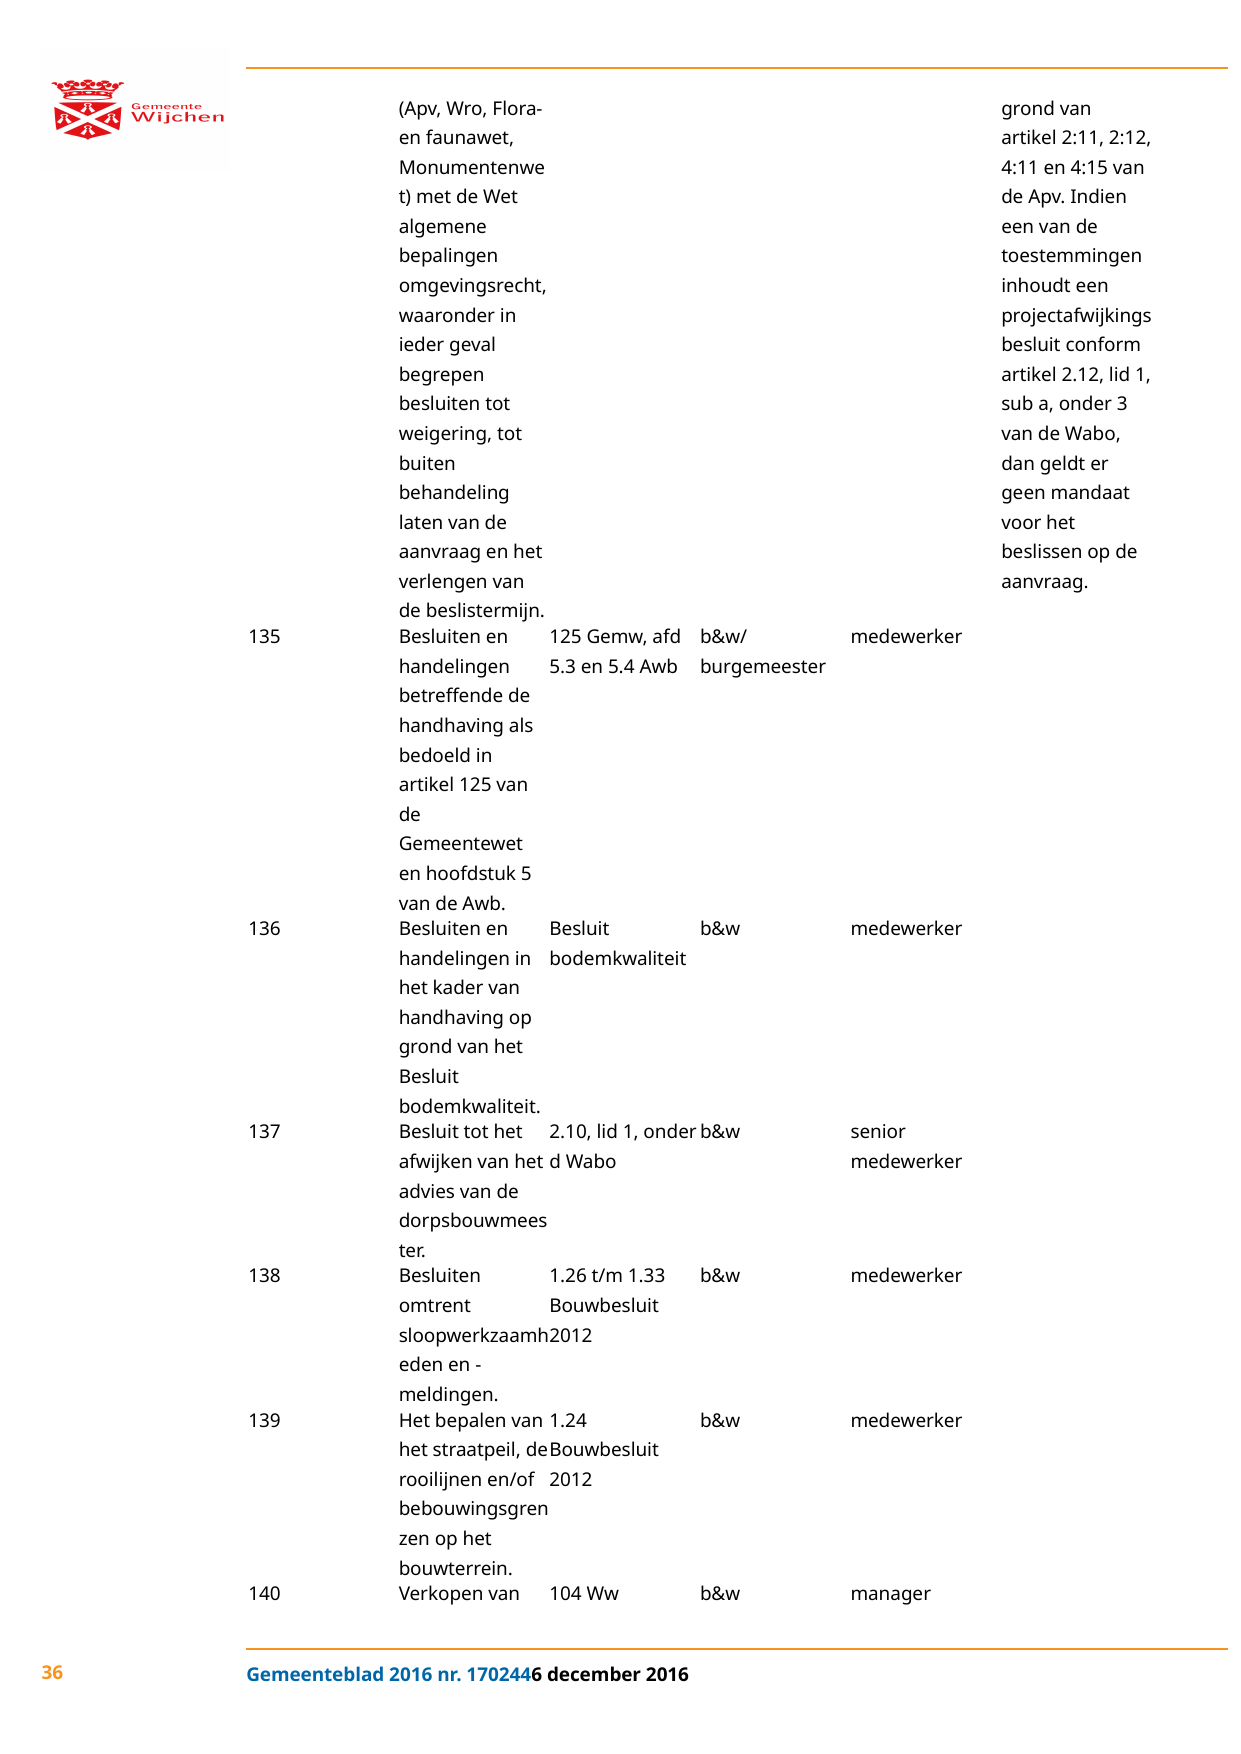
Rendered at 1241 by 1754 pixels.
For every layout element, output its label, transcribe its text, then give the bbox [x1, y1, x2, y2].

table_cell 136 [248, 915, 398, 1119]
table_cell medewerker [850, 1407, 1001, 1580]
table_cell senior medewerker [850, 1119, 1001, 1263]
table_cell 1.26 t/m 1.33 Bouwbesluit 2012 [549, 1263, 700, 1407]
table_cell 138 [248, 1263, 398, 1407]
table_cell medewerker [850, 624, 1001, 915]
table_cell [248, 95, 398, 623]
table_cell b&w/ burgemeester [700, 624, 850, 915]
table_cell b&w [700, 1119, 850, 1263]
table_cell 125 Gemw, afd 5.3 en 5.4 Awb [549, 624, 700, 915]
table_cell 1.24 Bouwbesluit 2012 [549, 1407, 700, 1580]
table_cell 137 [248, 1119, 398, 1263]
table_cell b&w [700, 1263, 850, 1407]
table_cell manager [850, 1580, 1001, 1606]
table_cell medewerker [850, 1263, 1001, 1407]
table_cell 2.10, lid 1, onder d Wabo [549, 1119, 700, 1263]
table_cell medewerker [850, 915, 1001, 1119]
table_cell [1001, 1263, 1152, 1407]
table_cell 140 [248, 1580, 398, 1606]
table_cell (Apv, Wro, Flora- en faunawet, Monumentenwet) met de Wet algemene bepalingen omgevingsrecht, waaronder in ieder geval begrepen besluiten tot weigering, tot buiten behandeling laten van de aanvraag en het verlengen van de beslistermijn. [399, 95, 549, 623]
table_cell 135 [248, 624, 398, 915]
table_cell [1001, 1119, 1152, 1263]
table_cell b&w [700, 915, 850, 1119]
picture [41, 47, 231, 172]
table_cell [850, 95, 1001, 623]
table_cell [1001, 915, 1152, 1119]
table_cell grond van artikel 2:11, 2:12, 4:11 en 4:15 van de Apv. Indien een van de toestemmingen inhoudt een projectafwijkingsbesluit conform artikel 2.12, lid 1, sub a, onder 3 van de Wabo, dan geldt er geen mandaat voor het beslissen op de aanvraag. [1001, 95, 1152, 623]
table_cell [1001, 1407, 1152, 1580]
table_cell Verkopen van [399, 1580, 549, 1606]
table_cell [549, 95, 700, 623]
table_cell Het bepalen van het straatpeil, de rooilijnen en/of bebouwingsgrenzen op het bouwterrein. [399, 1407, 549, 1580]
table_cell Besluit bodemkwaliteit [549, 915, 700, 1119]
table_cell b&w [700, 1580, 850, 1606]
table_cell Besluiten en handelingen betreffende de handhaving als bedoeld in artikel 125 van de Gemeentewet en hoofdstuk 5 van de Awb. [399, 624, 549, 915]
table_cell Besluiten omtrent sloopwerkzaamheden en -meldingen. [399, 1263, 549, 1407]
table_cell 104 Ww [549, 1580, 700, 1606]
table_cell b&w [700, 1407, 850, 1580]
table_cell Besluiten en handelingen in het kader van handhaving op grond van het Besluit bodemkwaliteit. [399, 915, 549, 1119]
table_cell [1001, 1580, 1152, 1606]
table_cell [1001, 624, 1152, 915]
table_cell Besluit tot het afwijken van het advies van de dorpsbouwmeester. [399, 1119, 549, 1263]
table_cell [700, 95, 850, 623]
table_cell 139 [248, 1407, 398, 1580]
